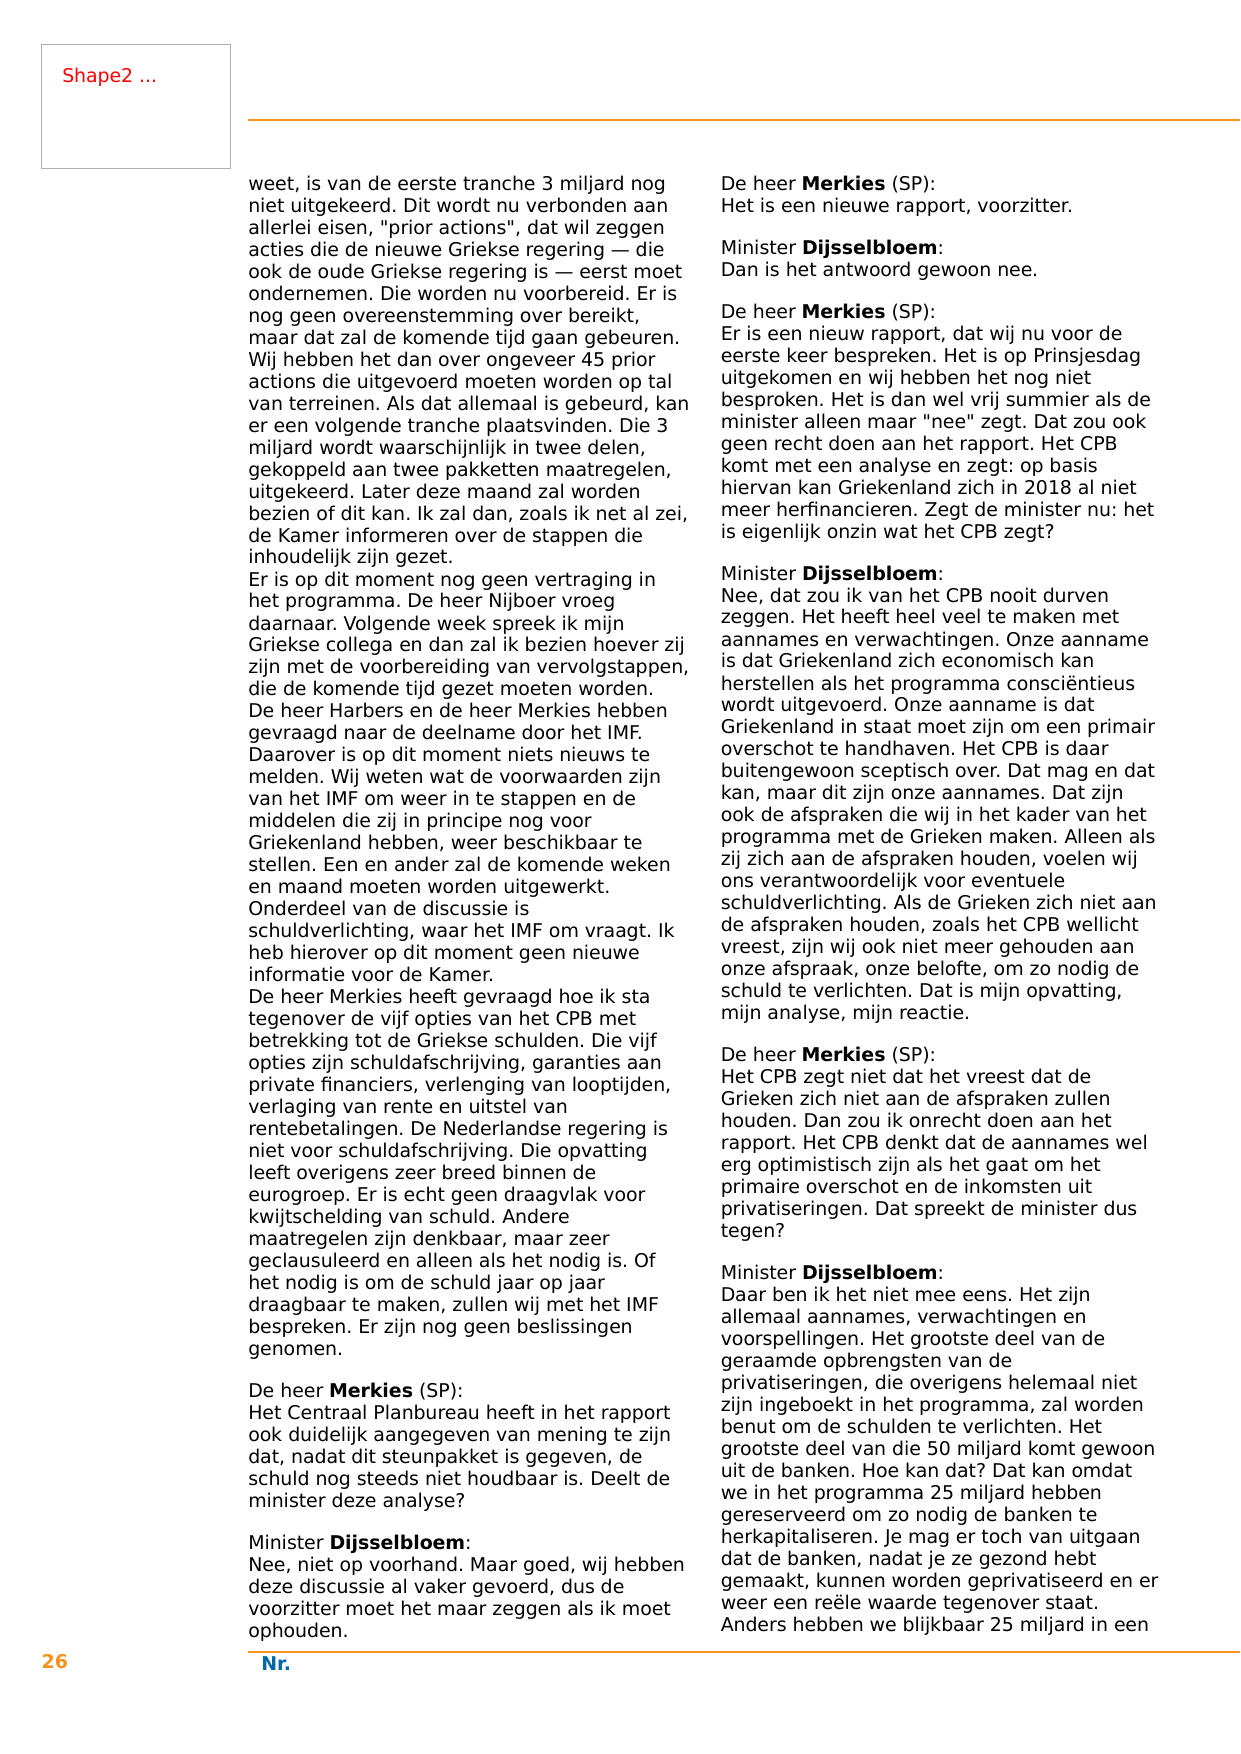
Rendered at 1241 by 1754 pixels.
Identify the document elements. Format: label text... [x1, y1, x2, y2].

text De heer Merkies (SP): [721, 173, 1163, 195]
text weet, is van de eerste tranche 3 miljard nog niet uitgekeerd. Dit wordt nu verbonden aan allerlei eisen, "prior actions", dat wil zeggen acties die de nieuwe Griekse regering — die ook de oude Griekse regering is — eerst moet ondernemen. Die worden nu voorbereid. Er is nog geen overeenstemming over bereikt, maar dat zal de komende tijd gaan gebeuren. Wij hebben het dan over ongeveer 45 prior actions die uitgevoerd moeten worden op tal van terreinen. Als dat allemaal is gebeurd, kan er een volgende tranche plaatsvinden. Die 3 miljard wordt waarschijnlijk in twee delen, gekoppeld aan twee pakketten maatregelen, uitgekeerd. Later deze maand zal worden bezien of dit kan. Ik zal dan, zoals ik net al zei, de Kamer informeren over de stappen die inhoudelijk zijn gezet. [248, 173, 691, 568]
text De heer Merkies (SP): [248, 1380, 691, 1402]
text Het is een nieuwe rapport, voorzitter. [721, 195, 1163, 217]
text Nee, dat zou ik van het CPB nooit durven zeggen. Het heeft heel veel te maken met aannames en verwachtingen. Onze aanname is dat Griekenland zich economisch kan herstellen als het programma consciëntieus wordt uitgevoerd. Onze aanname is dat Griekenland in staat moet zijn om een primair overschot te handhaven. Het CPB is daar buitengewoon sceptisch over. Dat mag en dat kan, maar dit zijn onze aannames. Dat zijn ook de afspraken die wij in het kader van het programma met de Grieken maken. Alleen als zij zich aan de afspraken houden, voelen wij ons verantwoordelijk voor eventuele schuldverlichting. Als de Grieken zich niet aan de afspraken houden, zoals het CPB wellicht vreest, zijn wij ook niet meer gehouden aan onze afspraak, onze belofte, om zo nodig de schuld te verlichten. Dat is mijn opvatting, mijn analyse, mijn reactie. [721, 584, 1163, 1024]
text Nee, niet op voorhand. Maar goed, wij hebben deze discussie al vaker gevoerd, dus de voorzitter moet het maar zeggen als ik moet ophouden. [248, 1553, 691, 1641]
text Het CPB zegt niet dat het vreest dat de Grieken zich niet aan de afspraken zullen houden. Dan zou ik onrecht doen aan het rapport. Het CPB denkt dat de aannames wel erg optimistisch zijn als het gaat om het primaire overschot en de inkomsten uit privatiseringen. Dat spreekt de minister dus tegen? [721, 1066, 1163, 1242]
text Daar ben ik het niet mee eens. Het zijn allemaal aannames, verwachtingen en voorspellingen. Het grootste deel van de geraamde opbrengsten van de privatiseringen, die overigens helemaal niet zijn ingeboekt in het programma, zal worden benut om de schulden te verlichten. Het grootste deel van die 50 miljard komt gewoon uit de banken. Hoe kan dat? Dat kan omdat we in het programma 25 miljard hebben gereserveerd om zo nodig de banken te herkapitaliseren. Je mag er toch van uitgaan dat de banken, nadat je ze gezond hebt gemaakt, kunnen worden geprivatiseerd en er weer een reële waarde tegenover staat. Anders hebben we blijkbaar 25 miljard in een [721, 1284, 1163, 1636]
text De heer Merkies heeft gevraagd hoe ik sta tegenover de vijf opties van het CPB met betrekking tot de Griekse schulden. Die vijf opties zijn schuldafschrijving, garanties aan private financiers, verlenging van looptijden, verlaging van rente en uitstel van rentebetalingen. De Nederlandse regering is niet voor schuldafschrijving. Die opvatting leeft overigens zeer breed binnen de eurogroep. Er is echt geen draagvlak voor kwijtschelding van schuld. Andere maatregelen zijn denkbaar, maar zeer geclausuleerd en alleen als het nodig is. Of het nodig is om de schuld jaar op jaar draagbaar te maken, zullen wij met het IMF bespreken. Er zijn nog geen beslissingen genomen. [248, 986, 691, 1360]
text Minister Dijsselbloem: [721, 1262, 1163, 1284]
text Het Centraal Planbureau heeft in het rapport ook duidelijk aangegeven van mening te zijn dat, nadat dit steunpakket is gegeven, de schuld nog steeds niet houdbaar is. Deelt de minister deze analyse? [248, 1402, 691, 1512]
text Minister Dijsselbloem: [248, 1532, 691, 1553]
text De heer Merkies (SP): [721, 1044, 1163, 1066]
text Minister Dijsselbloem: [721, 237, 1163, 259]
text Dan is het antwoord gewoon nee. [721, 259, 1163, 281]
text Minister Dijsselbloem: [721, 562, 1163, 584]
text De heer Harbers en de heer Merkies hebben gevraagd naar de deelname door het IMF. Daarover is op dit moment niets nieuws te melden. Wij weten wat de voorwaarden zijn van het IMF om weer in te stappen en de middelen die zij in principe nog voor Griekenland hebben, weer beschikbaar te stellen. Een en ander zal de komende weken en maand moeten worden uitgewerkt. Onderdeel van de discussie is schuldverlichting, waar het IMF om vraagt. Ik heb hierover op dit moment geen nieuwe informatie voor de Kamer. [248, 700, 691, 986]
text Er is een nieuw rapport, dat wij nu voor de eerste keer bespreken. Het is op Prinsjesdag uitgekomen en wij hebben het nog niet besproken. Het is dan wel vrij summier als de minister alleen maar "nee" zegt. Dat zou ook geen recht doen aan het rapport. Het CPB komt met een analyse en zegt: op basis hiervan kan Griekenland zich in 2018 al niet meer herfinancieren. Zegt de minister nu: het is eigenlijk onzin wat het CPB zegt? [721, 323, 1163, 542]
text Er is op dit moment nog geen vertraging in het programma. De heer Nijboer vroeg daarnaar. Volgende week spreek ik mijn Griekse collega en dan zal ik bezien hoever zij zijn met de voorbereiding van vervolgstappen, die de komende tijd gezet moeten worden. [248, 568, 691, 700]
text De heer Merkies (SP): [721, 301, 1163, 323]
